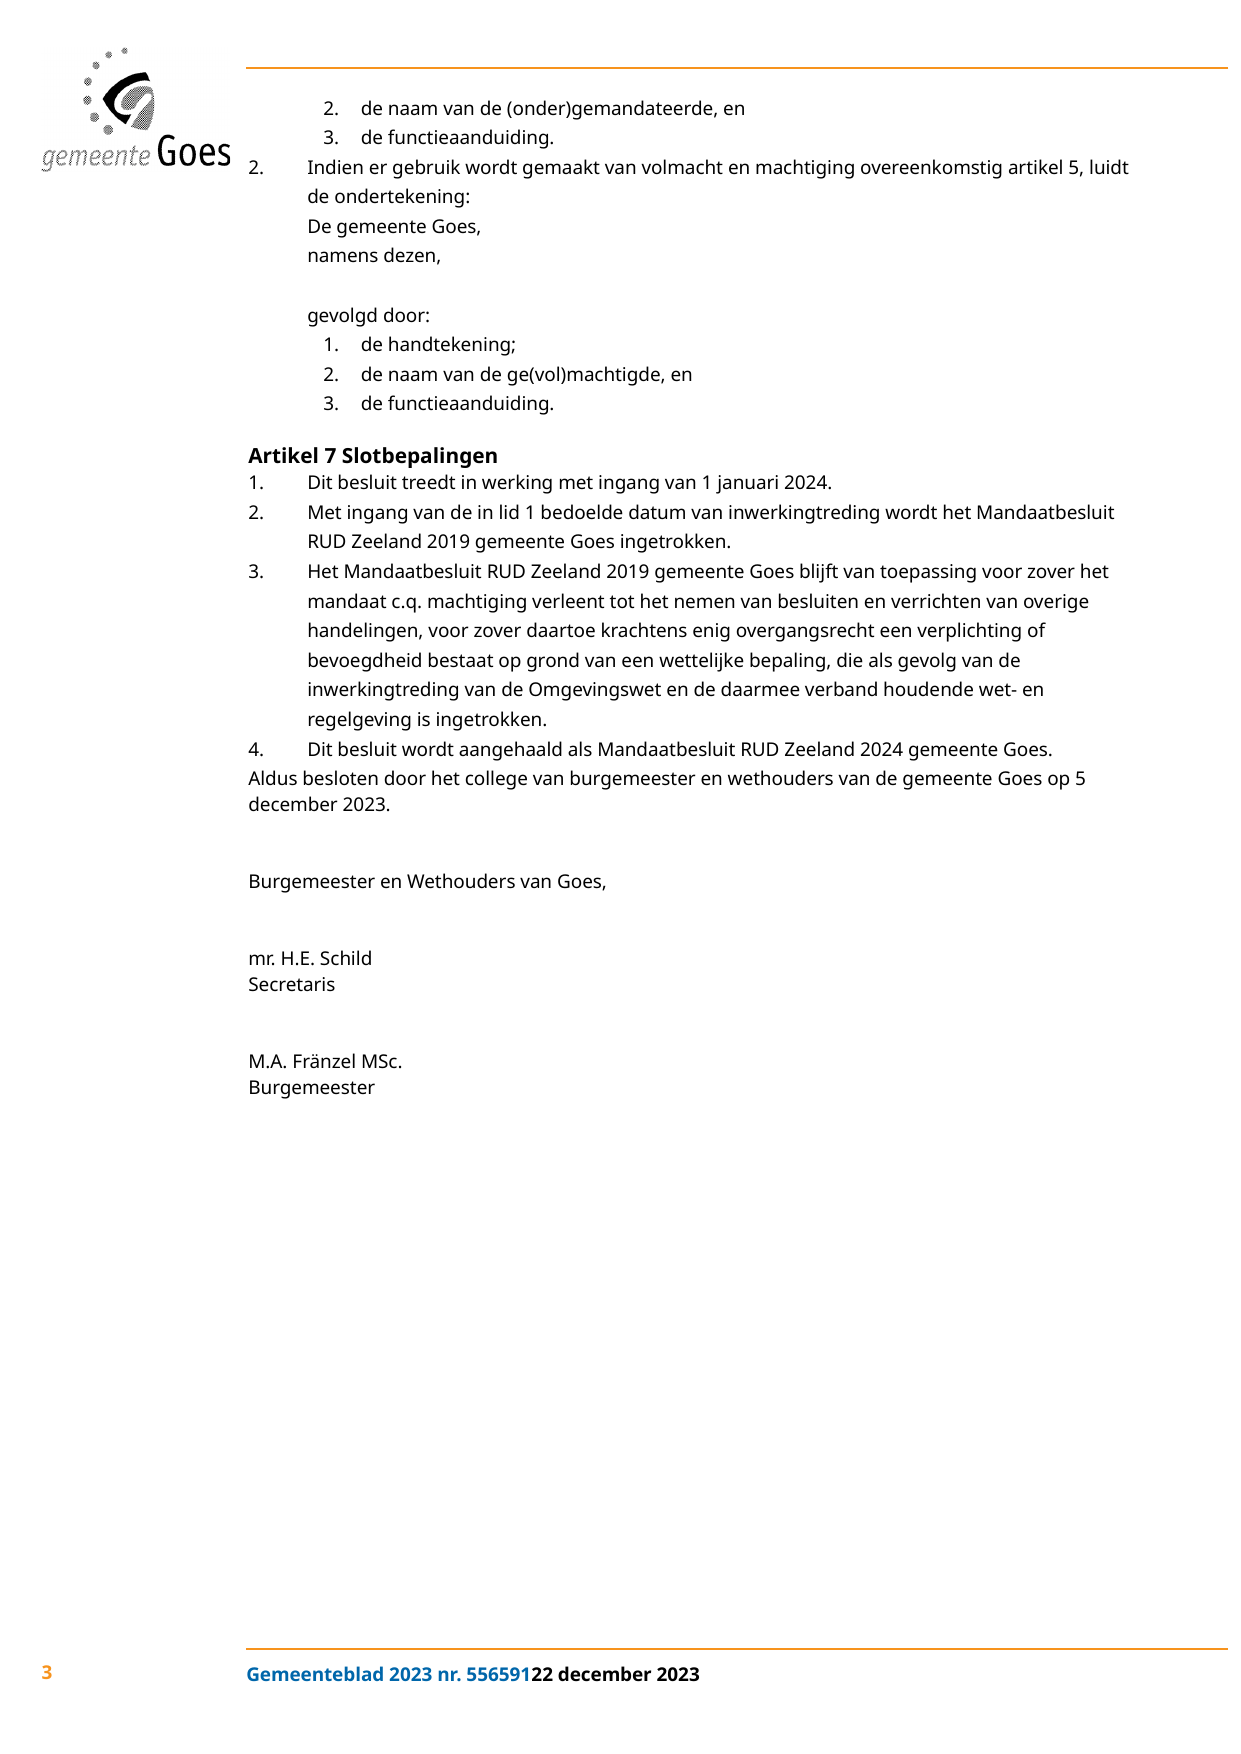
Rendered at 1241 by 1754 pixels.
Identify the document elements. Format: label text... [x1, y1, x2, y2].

list Indien er gebruik wordt gemaakt van volmacht en machtiging overeenkomstig artikel 5, luidt de ondertekening: [248, 154, 1152, 209]
list De gemeente Goes, [248, 213, 1152, 239]
text mr. H.E. Schild [248, 945, 1152, 971]
list de naam van de (onder)gemandateerde, en [323, 95, 1152, 121]
text Secretaris [248, 971, 1152, 997]
text Artikel 7 Slotbepalingen [248, 441, 1152, 469]
list Met ingang van de in lid 1 bedoelde datum van inwerkingtreding wordt het Mandaatbesluit RUD Zeeland 2019 gemeente Goes ingetrokken. [248, 499, 1152, 554]
text M.A. Fränzel MSc. [248, 1048, 1152, 1074]
text Aldus besloten door het college van burgemeester en wethouders van de gemeente Goes op 5 december 2023. [248, 765, 1152, 817]
list Dit besluit wordt aangehaald als Mandaatbesluit RUD Zeeland 2024 gemeente Goes. [248, 736, 1152, 761]
list de naam van de ge(vol)machtigde, en [323, 361, 1152, 387]
list de functieaanduiding. [323, 391, 1152, 416]
text Burgemeester [248, 1074, 1152, 1100]
list de functieaanduiding. [323, 124, 1152, 150]
picture [41, 47, 231, 172]
list gevolgd door: [248, 302, 1152, 328]
list Het Mandaatbesluit RUD Zeeland 2019 gemeente Goes blijft van toepassing voor zover het mandaat c.q. machtiging verleent tot het nemen van besluiten en verrichten van overige handelingen, voor zover daartoe krachtens enig overgangsrecht een verplichting of bevoegdheid bestaat op grond van een wettelijke bepaling, die als gevolg van de inwerkingtreding van de Omgevingswet en de daarmee verband houdende wet- en regelgeving is ingetrokken. [248, 558, 1152, 732]
list namens dezen, [248, 243, 1152, 268]
list Dit besluit treedt in werking met ingang van 1 januari 2024. [248, 469, 1152, 495]
list de handtekening; [323, 331, 1152, 357]
text Burgemeester en Wethouders van Goes, [248, 868, 1152, 894]
